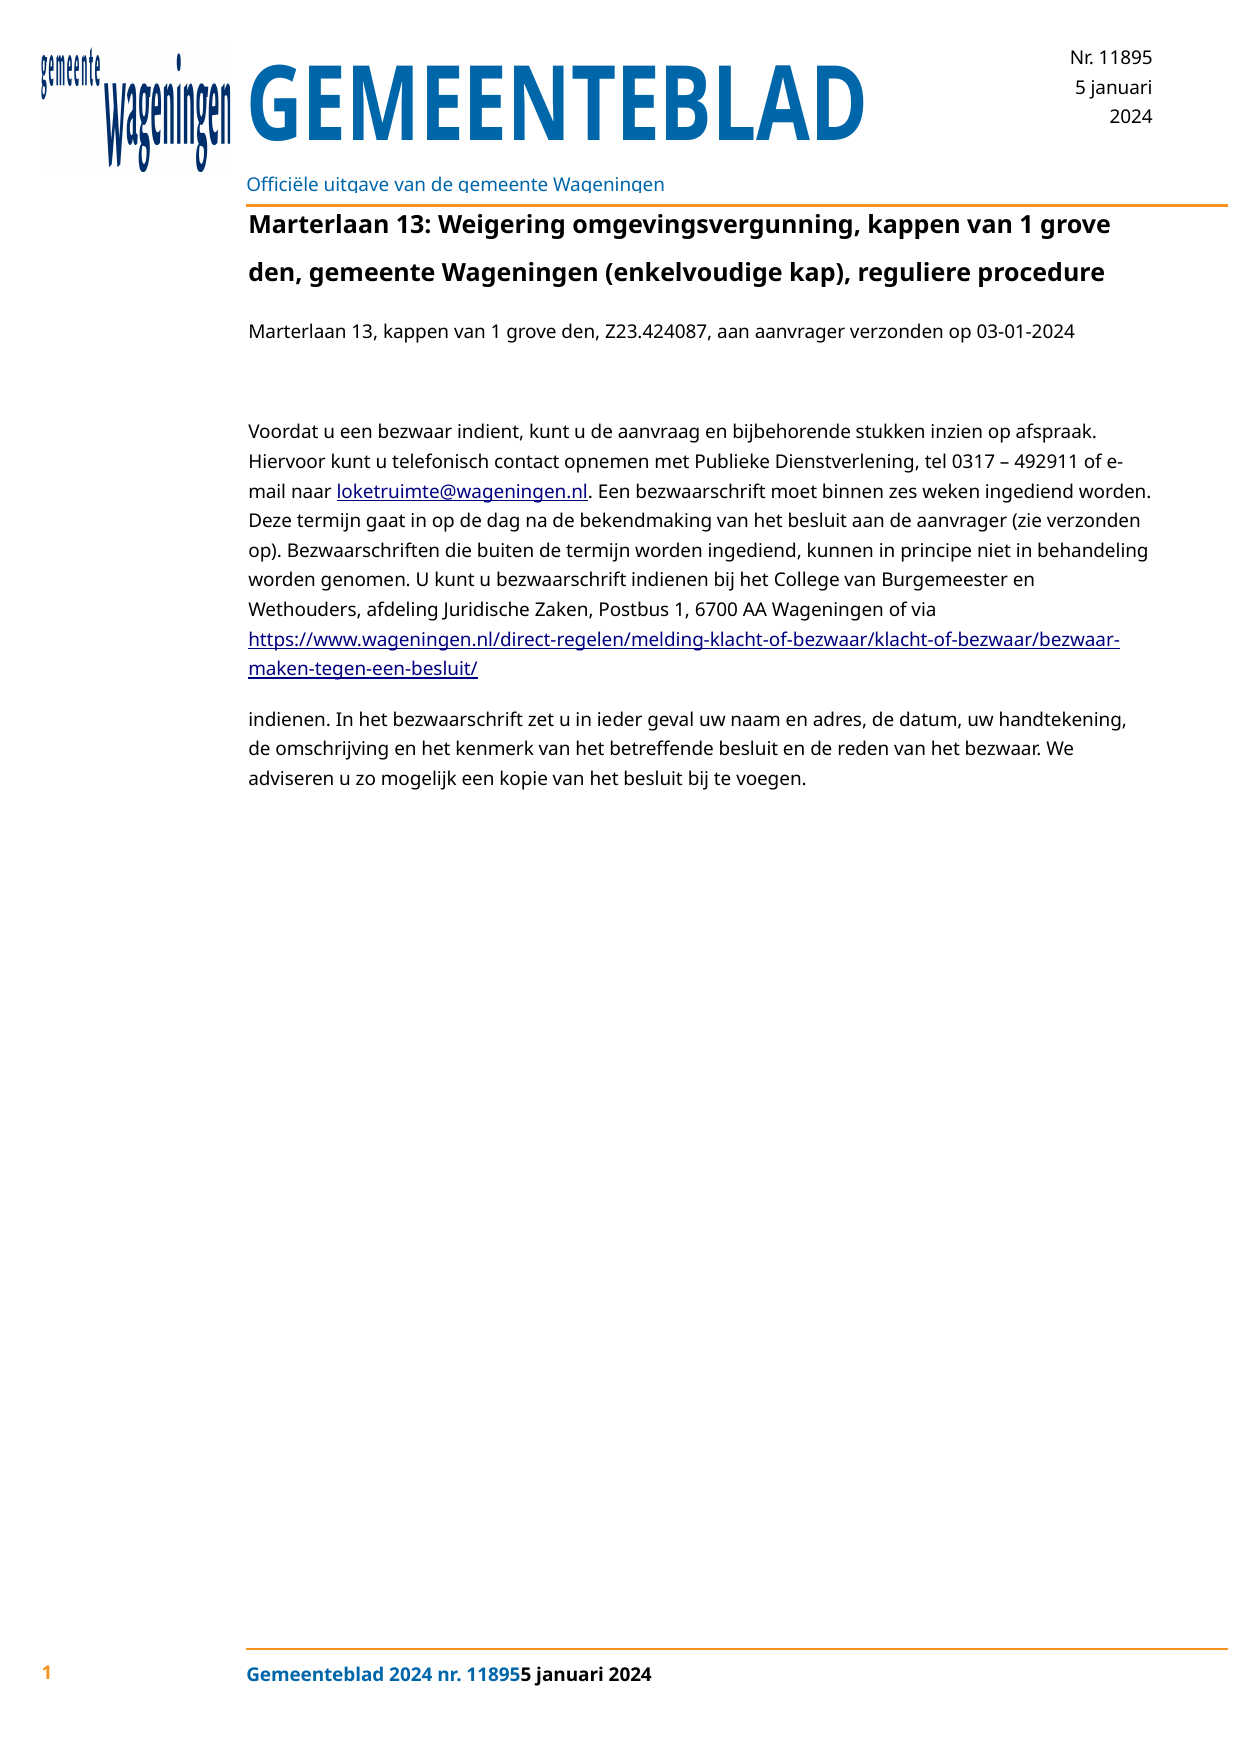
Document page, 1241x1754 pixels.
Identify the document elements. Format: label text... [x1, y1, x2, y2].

text indienen. In het bezwaarschrift zet u in ieder geval uw naam en adres, de datum, uw handtekening, de omschrijving en het kenmerk van het betreffende besluit en de reden van het bezwaar. We adviseren u zo mogelijk een kopie van het besluit bij te voegen. [248, 706, 1152, 791]
text Marterlaan 13, kappen van 1 grove den, Z23.424087, aan aanvrager verzonden op 03-01-2024 [248, 318, 1152, 344]
picture [41, 47, 231, 172]
text Voordat u een bezwaar indient, kunt u de aanvraag en bijbehorende stukken inzien op afspraak. Hiervoor kunt u telefonisch contact opnemen met Publieke Dienstverlening, tel 0317 – 492911 of e-mail naar loketruimte@wageningen.nl. Een bezwaarschrift moet binnen zes weken ingediend worden. Deze termijn gaat in op de dag na de bekendmaking van het besluit aan de aanvrager (zie verzonden op). Bezwaarschriften die buiten de termijn worden ingediend, kunnen in principe niet in behandeling worden genomen. U kunt u bezwaarschrift indienen bij het College van Burgemeester en Wethouders, afdeling Juridische Zaken, Postbus 1, 6700 AA Wageningen of via https://www.wageningen.nl/direct-regelen/melding-klacht-of-bezwaar/klacht-of-bezwaar/bezwaar-maken-tegen-een-besluit/ [248, 419, 1152, 681]
text Marterlaan 13: Weigering omgevingsvergunning, kappen van 1 grove den, gemeente Wageningen (enkelvoudige kap), reguliere procedure [248, 207, 1152, 288]
